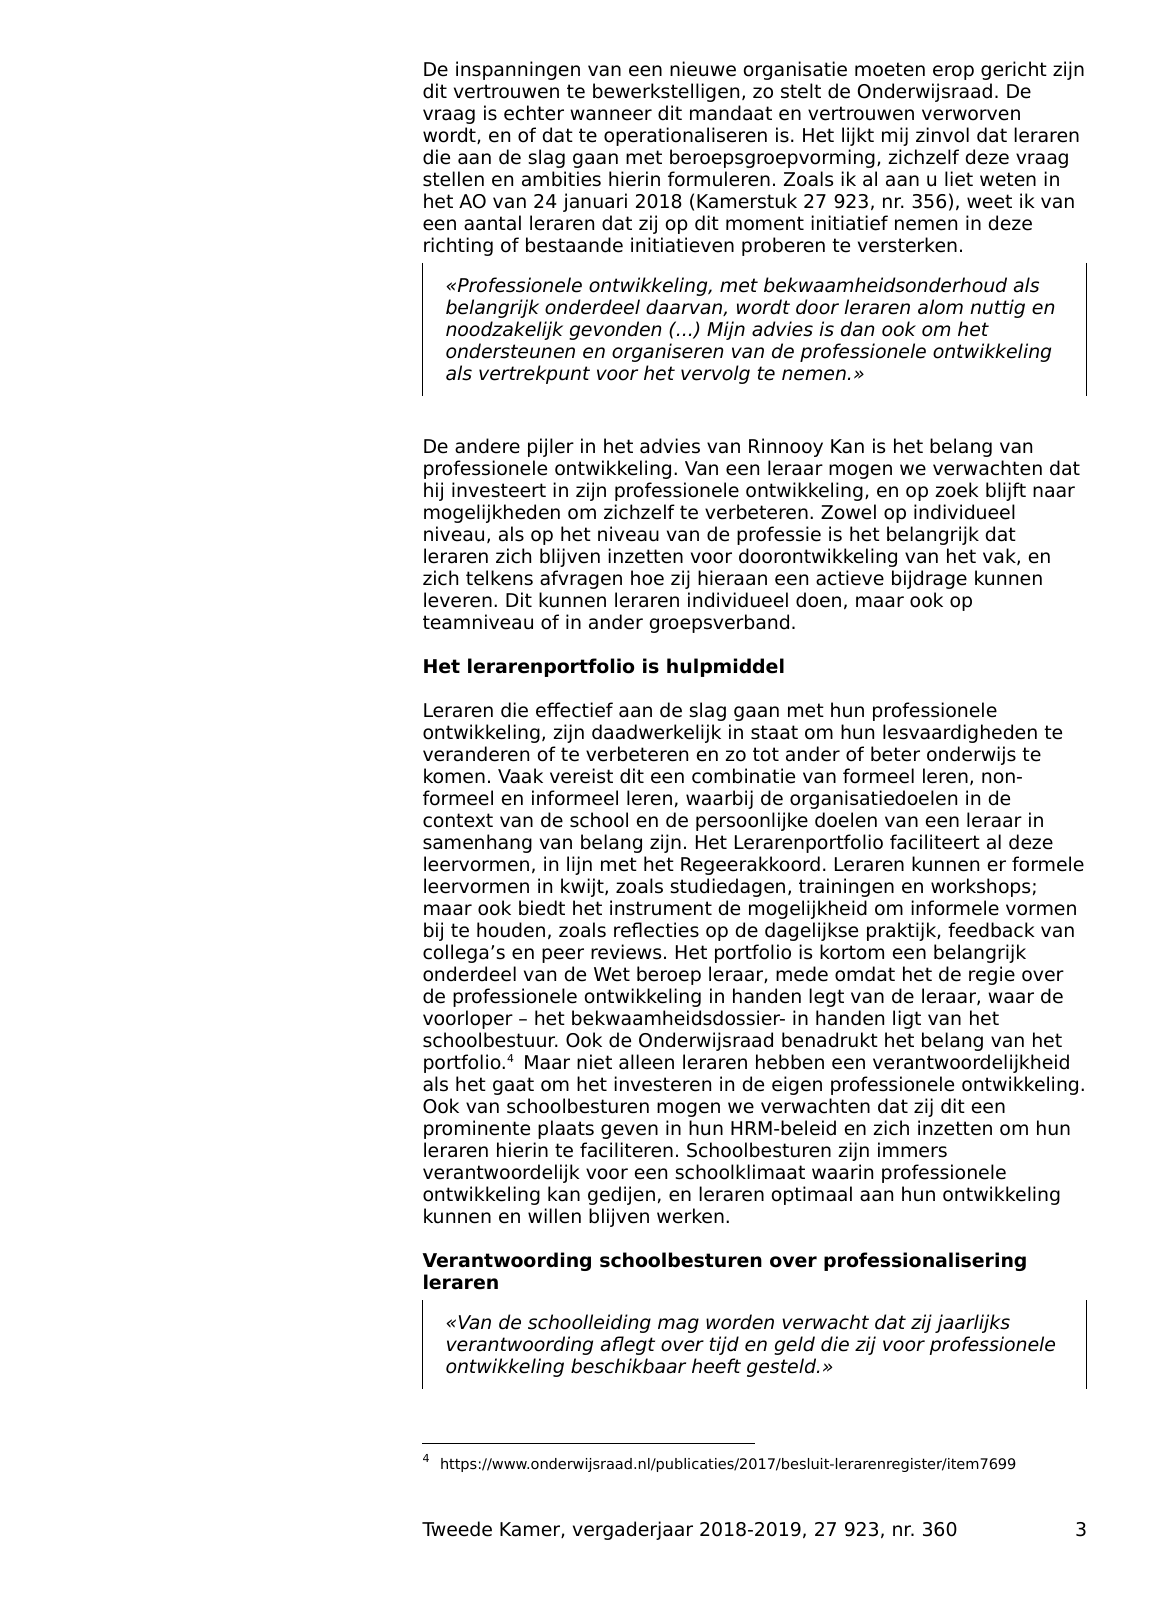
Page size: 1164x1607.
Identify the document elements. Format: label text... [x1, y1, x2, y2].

text https://www.onderwijsraad.nl/publicaties/2017/besluit-lerarenregister/item7699 [422, 1452, 1087, 1474]
text De andere pijler in het advies van Rinnooy Kan is het belang van professionele ontwikkeling. Van een leraar mogen we verwachten dat hij investeert in zijn professionele ontwikkeling, en op zoek blijft naar mogelijkheden om zichzelf te verbeteren. Zowel op individueel niveau, als op het niveau van de professie is het belangrijk dat leraren zich blijven inzetten voor doorontwikkeling van het vak, en zich telkens afvragen hoe zij hieraan een actieve bijdrage kunnen leveren. Dit kunnen leraren individueel doen, maar ook op teamniveau of in ander groepsverband. [422, 436, 1087, 634]
text De inspanningen van een nieuwe organisatie moeten erop gericht zijn dit vertrouwen te bewerkstelligen, zo stelt de Onderwijsraad. De vraag is echter wanneer dit mandaat en vertrouwen verworven wordt, en of dat te operationaliseren is. Het lijkt mij zinvol dat leraren die aan de slag gaan met beroepsgroepvorming, zichzelf deze vraag stellen en ambities hierin formuleren. Zoals ik al aan u liet weten in het AO van 24 januari 2018 (Kamerstuk 27 923, nr. 356), weet ik van een aantal leraren dat zij op dit moment initiatief nemen in deze richting of bestaande initiatieven proberen te versterken. [422, 59, 1087, 257]
table_header «Van de schoolleiding mag worden verwacht dat zij jaarlijks verantwoording aflegt over tijd en geld die zij voor professionele ontwikkeling beschikbaar heeft gesteld.» [423, 1300, 1086, 1389]
table_header «Professionele ontwikkeling, met bekwaamheidsonderhoud als belangrijk onderdeel daarvan, wordt door leraren alom nuttig en noodzakelijk gevonden (...) Mijn advies is dan ook om het ondersteunen en organiseren van de professionele ontwikkeling als vertrekpunt voor het vervolg te nemen.» [423, 263, 1086, 396]
subtitle Verantwoording schoolbesturen over professionalisering leraren [422, 1250, 1087, 1294]
text Leraren die effectief aan de slag gaan met hun professionele ontwikkeling, zijn daadwerkelijk in staat om hun lesvaardigheden te veranderen of te verbeteren en zo tot ander of beter onderwijs te komen. Vaak vereist dit een combinatie van formeel leren, non-formeel en informeel leren, waarbij de organisatiedoelen in de context van de school en de persoonlijke doelen van een leraar in samenhang van belang zijn. Het Lerarenportfolio faciliteert al deze leervormen, in lijn met het Regeerakkoord. Leraren kunnen er formele leervormen in kwijt, zoals studiedagen, trainingen en workshops; maar ook biedt het instrument de mogelijkheid om informele vormen bij te houden, zoals reflecties op de dagelijkse praktijk, feedback van collega’s en peer reviews. Het portfolio is kortom een belangrijk onderdeel van de Wet beroep leraar, mede omdat het de regie over de professionele ontwikkeling in handen legt van de leraar, waar de voorloper – het bekwaamheidsdossier- in handen ligt van het schoolbestuur. Ook de Onderwijsraad benadrukt het belang van het portfolio. Maar niet alleen leraren hebben een verantwoordelijkheid als het gaat om het investeren in de eigen professionele ontwikkeling. Ook van schoolbesturen mogen we verwachten dat zij dit een prominente plaats geven in hun HRM-beleid en zich inzetten om hun leraren hierin te faciliteren. Schoolbesturen zijn immers verantwoordelijk voor een schoolklimaat waarin professionele ontwikkeling kan gedijen, en leraren optimaal aan hun ontwikkeling kunnen en willen blijven werken. [422, 700, 1087, 1228]
subtitle Het lerarenportfolio is hulpmiddel [422, 656, 1087, 678]
